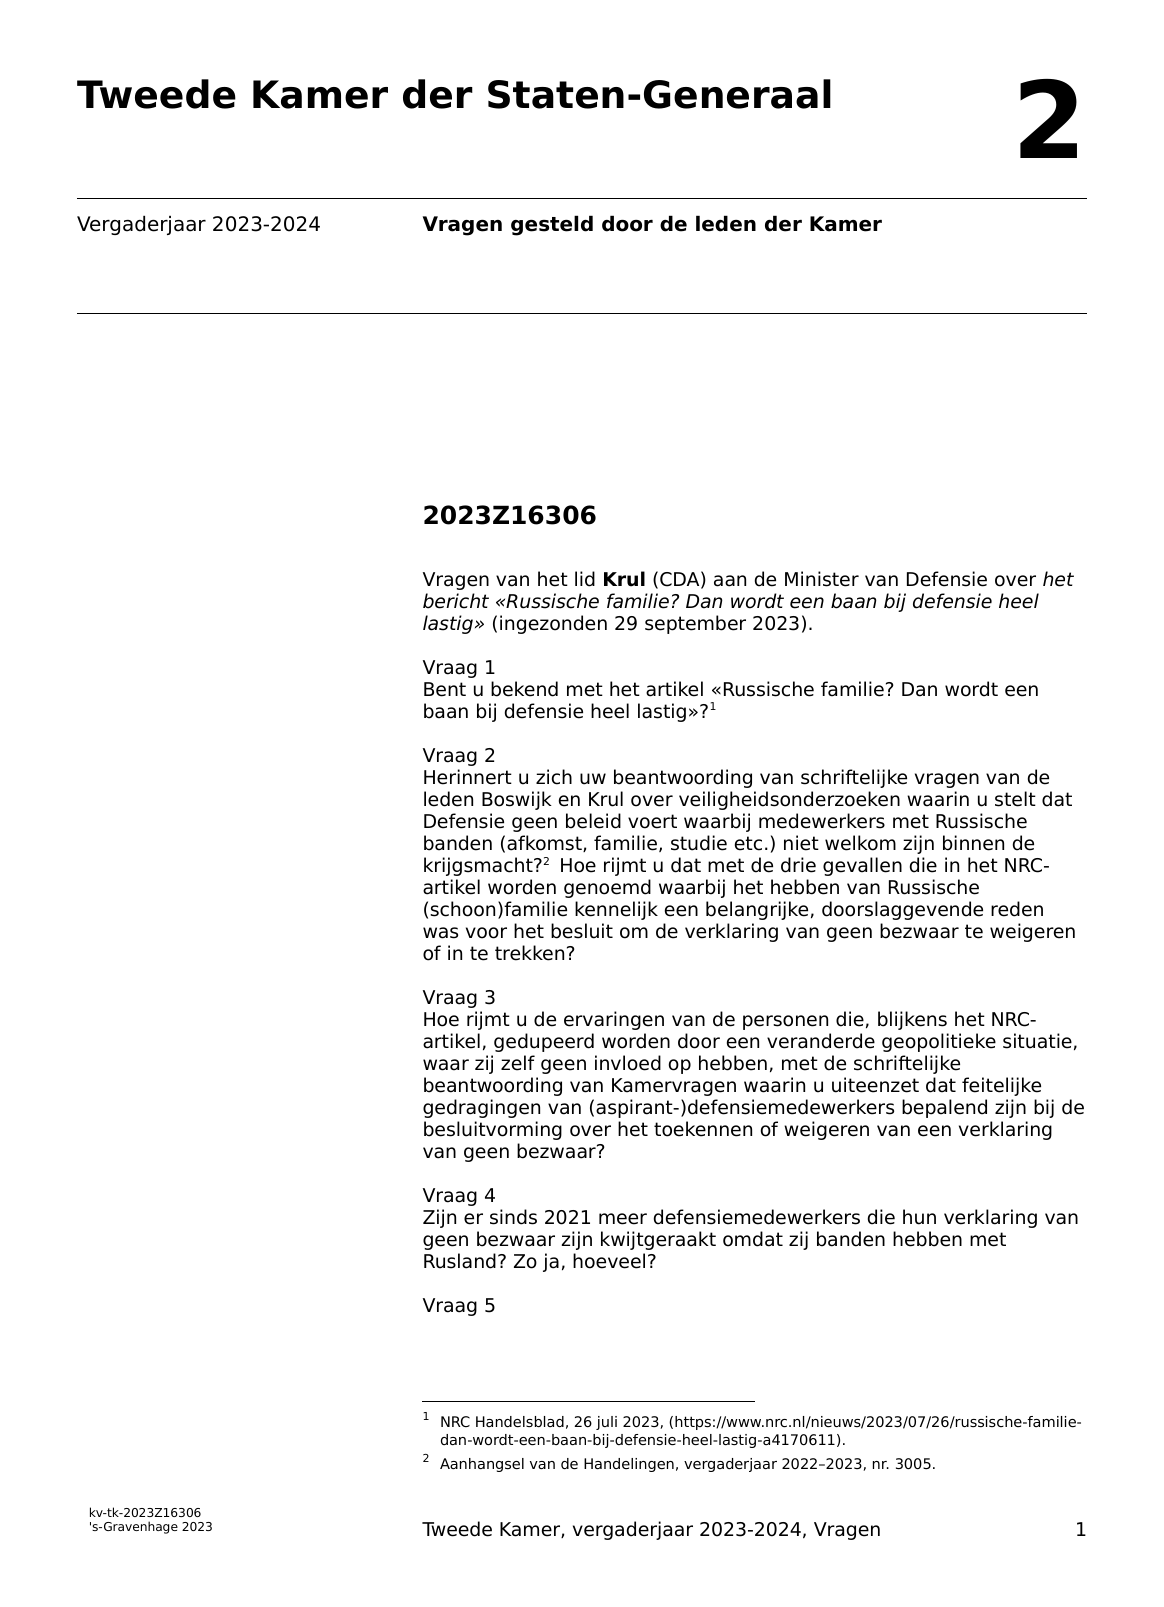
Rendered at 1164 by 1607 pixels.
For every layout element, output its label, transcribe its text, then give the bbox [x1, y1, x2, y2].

text Vraag 4 [422, 1185, 1087, 1207]
text NRC Handelsblad, 26 juli 2023, (https://www.nrc.nl/nieuws/2023/07/26/russische-familie-dan-wordt-een-baan-bij-defensie-heel-lastig-a4170611). [422, 1410, 1087, 1449]
table_header 2 [886, 59, 1087, 198]
table_header Tweede Kamer der Staten-Generaal [77, 59, 886, 198]
table_cell Vragen gesteld door de leden der Kamer [422, 199, 1087, 313]
text Vraag 2 [422, 745, 1087, 767]
text Aanhangsel van de Handelingen, vergaderjaar 2022–2023, nr. 3005. [422, 1452, 1087, 1474]
text Vraag 1 [422, 657, 1087, 679]
text 's-Gravenhage 2023 [88, 1520, 323, 1534]
table_cell Vergaderjaar 2023-2024 [77, 199, 422, 313]
text 2023Z16306 [422, 501, 1087, 531]
text Hoe rijmt u de ervaringen van de personen die, blijkens het NRC-artikel, gedupeerd worden door een veranderde geopolitieke situatie, waar zij zelf geen invloed op hebben, met de schriftelijke beantwoording van Kamervragen waarin u uiteenzet dat feitelijke gedragingen van (aspirant-)defensiemedewerkers bepalend zijn bij de besluitvorming over het toekennen of weigeren van een verklaring van geen bezwaar? [422, 1009, 1087, 1163]
text Vraag 5 [422, 1295, 1087, 1317]
text Bent u bekend met het artikel «Russische familie? Dan wordt een baan bij defensie heel lastig»? [422, 679, 1087, 723]
text Zijn er sinds 2021 meer defensiemedewerkers die hun verklaring van geen bezwaar zijn kwijtgeraakt omdat zij banden hebben met Rusland? Zo ja, hoeveel? [422, 1207, 1087, 1273]
text Vragen van het lid Krul (CDA) aan de Minister van Defensie over het bericht «Russische familie? Dan wordt een baan bij defensie heel lastig» (ingezonden 29 september 2023). [422, 569, 1087, 635]
text Herinnert u zich uw beantwoording van schriftelijke vragen van de leden Boswijk en Krul over veiligheidsonderzoeken waarin u stelt dat Defensie geen beleid voert waarbij medewerkers met Russische banden (afkomst, familie, studie etc.) niet welkom zijn binnen de krijgsmacht? Hoe rijmt u dat met de drie gevallen die in het NRC-artikel worden genoemd waarbij het hebben van Russische (schoon)familie kennelijk een belangrijke, doorslaggevende reden was voor het besluit om de verklaring van geen bezwaar te weigeren of in te trekken? [422, 767, 1087, 965]
text Vraag 3 [422, 987, 1087, 1009]
text kv-tk-2023Z16306 [88, 1506, 323, 1520]
